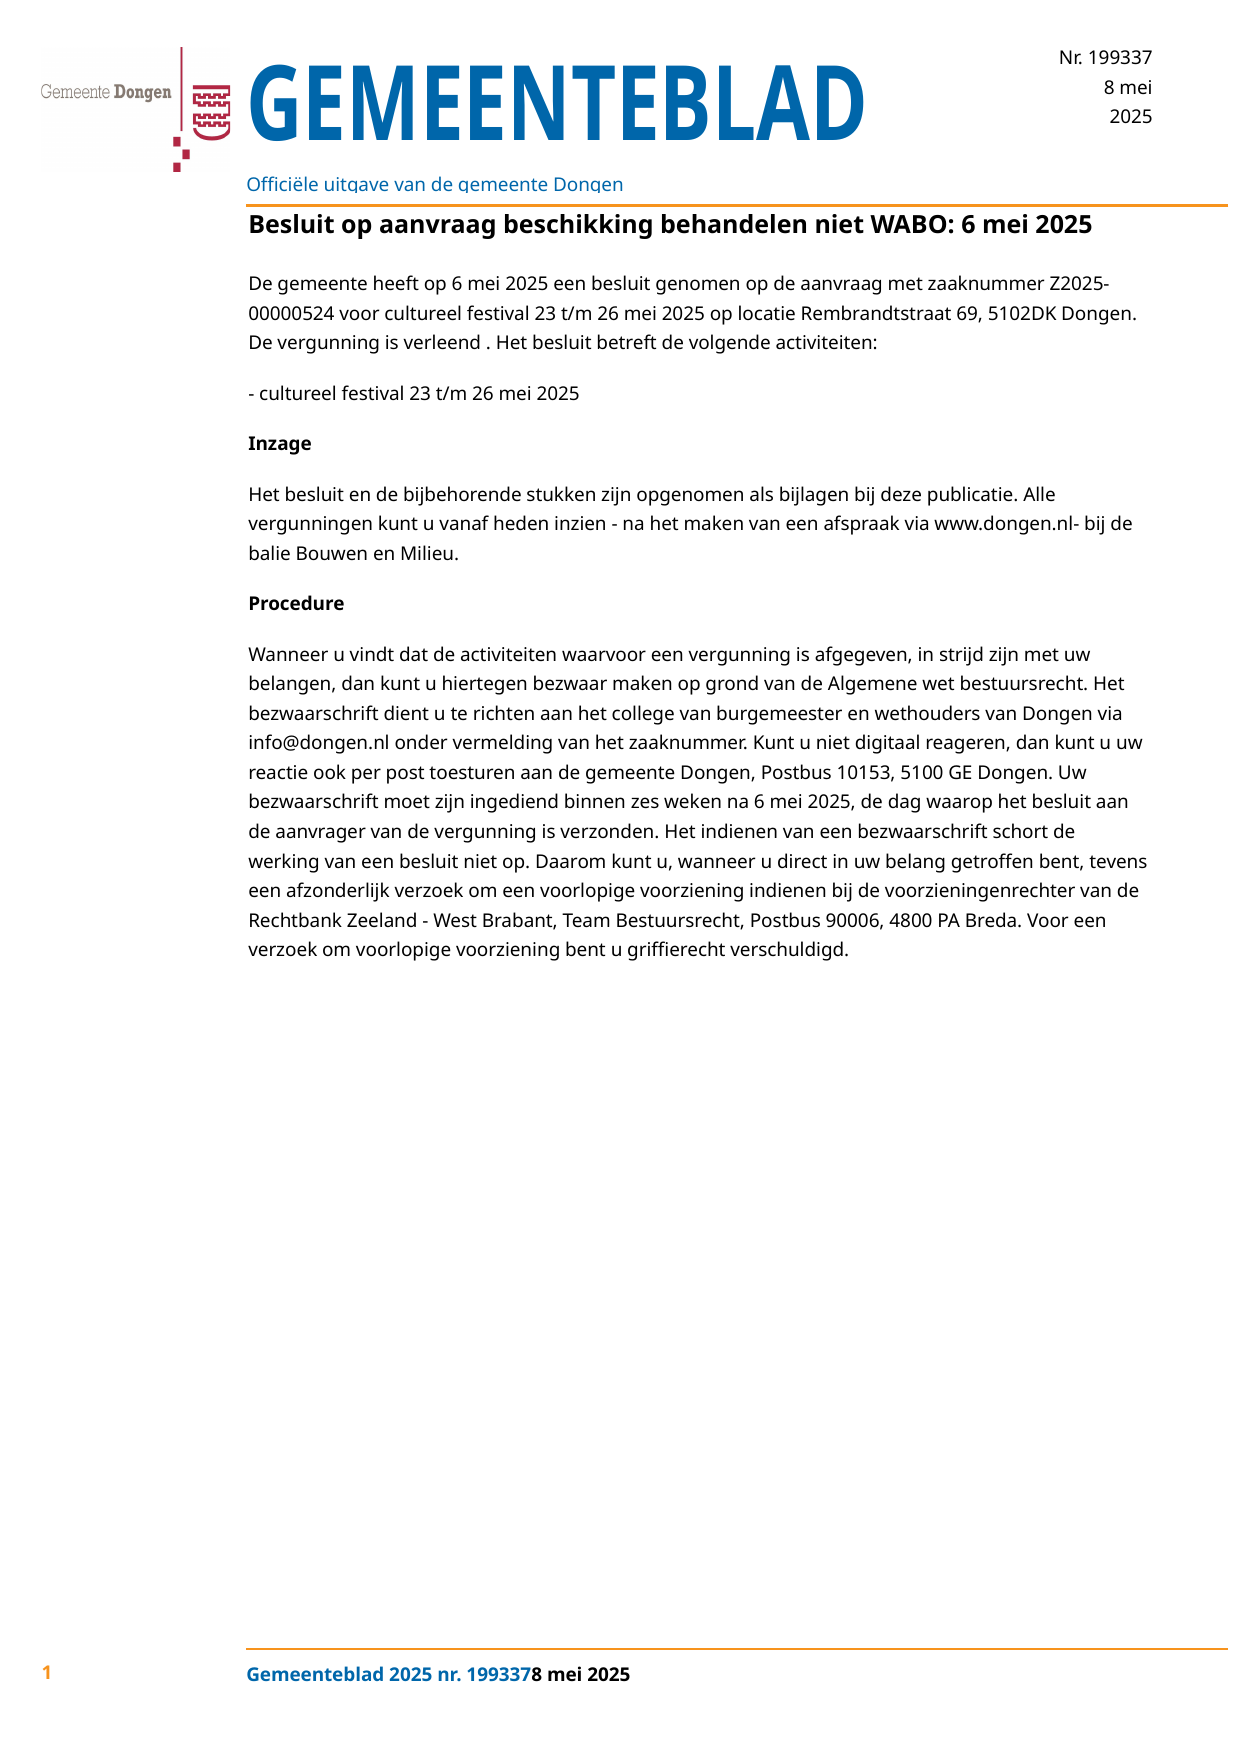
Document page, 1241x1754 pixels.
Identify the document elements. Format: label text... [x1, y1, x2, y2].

text - cultureel festival 23 t/m 26 mei 2025 [248, 380, 1152, 406]
text Het besluit en de bijbehorende stukken zijn opgenomen als bijlagen bij deze publicatie. Alle vergunningen kunt u vanaf heden inzien - na het maken van een afspraak via www.dongen.nl- bij de balie Bouwen en Milieu. [248, 481, 1152, 566]
text De gemeente heeft op 6 mei 2025 een besluit genomen op de aanvraag met zaaknummer Z2025-00000524 voor cultureel festival 23 t/m 26 mei 2025 op locatie Rembrandtstraat 69, 5102DK Dongen. De vergunning is verleend . Het besluit betreft de volgende activiteiten: [248, 270, 1152, 355]
picture [41, 47, 231, 172]
text Besluit op aanvraag beschikking behandelen niet WABO: 6 mei 2025 [248, 207, 1152, 241]
text Wanneer u vindt dat de activiteiten waarvoor een vergunning is afgegeven, in strijd zijn met uw belangen, dan kunt u hiertegen bezwaar maken op grond van de Algemene wet bestuursrecht. Het bezwaarschrift dient u te richten aan het college van burgemeester en wethouders van Dongen via info@dongen.nl onder vermelding van het zaaknummer. Kunt u niet digitaal reageren, dan kunt u uw reactie ook per post toesturen aan de gemeente Dongen, Postbus 10153, 5100 GE Dongen. Uw bezwaarschrift moet zijn ingediend binnen zes weken na 6 mei 2025, de dag waarop het besluit aan de aanvrager van de vergunning is verzonden. Het indienen van een bezwaarschrift schort de werking van een besluit niet op. Daarom kunt u, wanneer u direct in uw belang getroffen bent, tevens een afzonderlijk verzoek om een voorlopige voorziening indienen bij de voorzieningenrechter van de Rechtbank Zeeland - West Brabant, Team Bestuursrecht, Postbus 90006, 4800 PA Breda. Voor een verzoek om voorlopige voorziening bent u griffierecht verschuldigd. [248, 641, 1152, 962]
text Inzage [248, 430, 1152, 456]
text Procedure [248, 590, 1152, 616]
